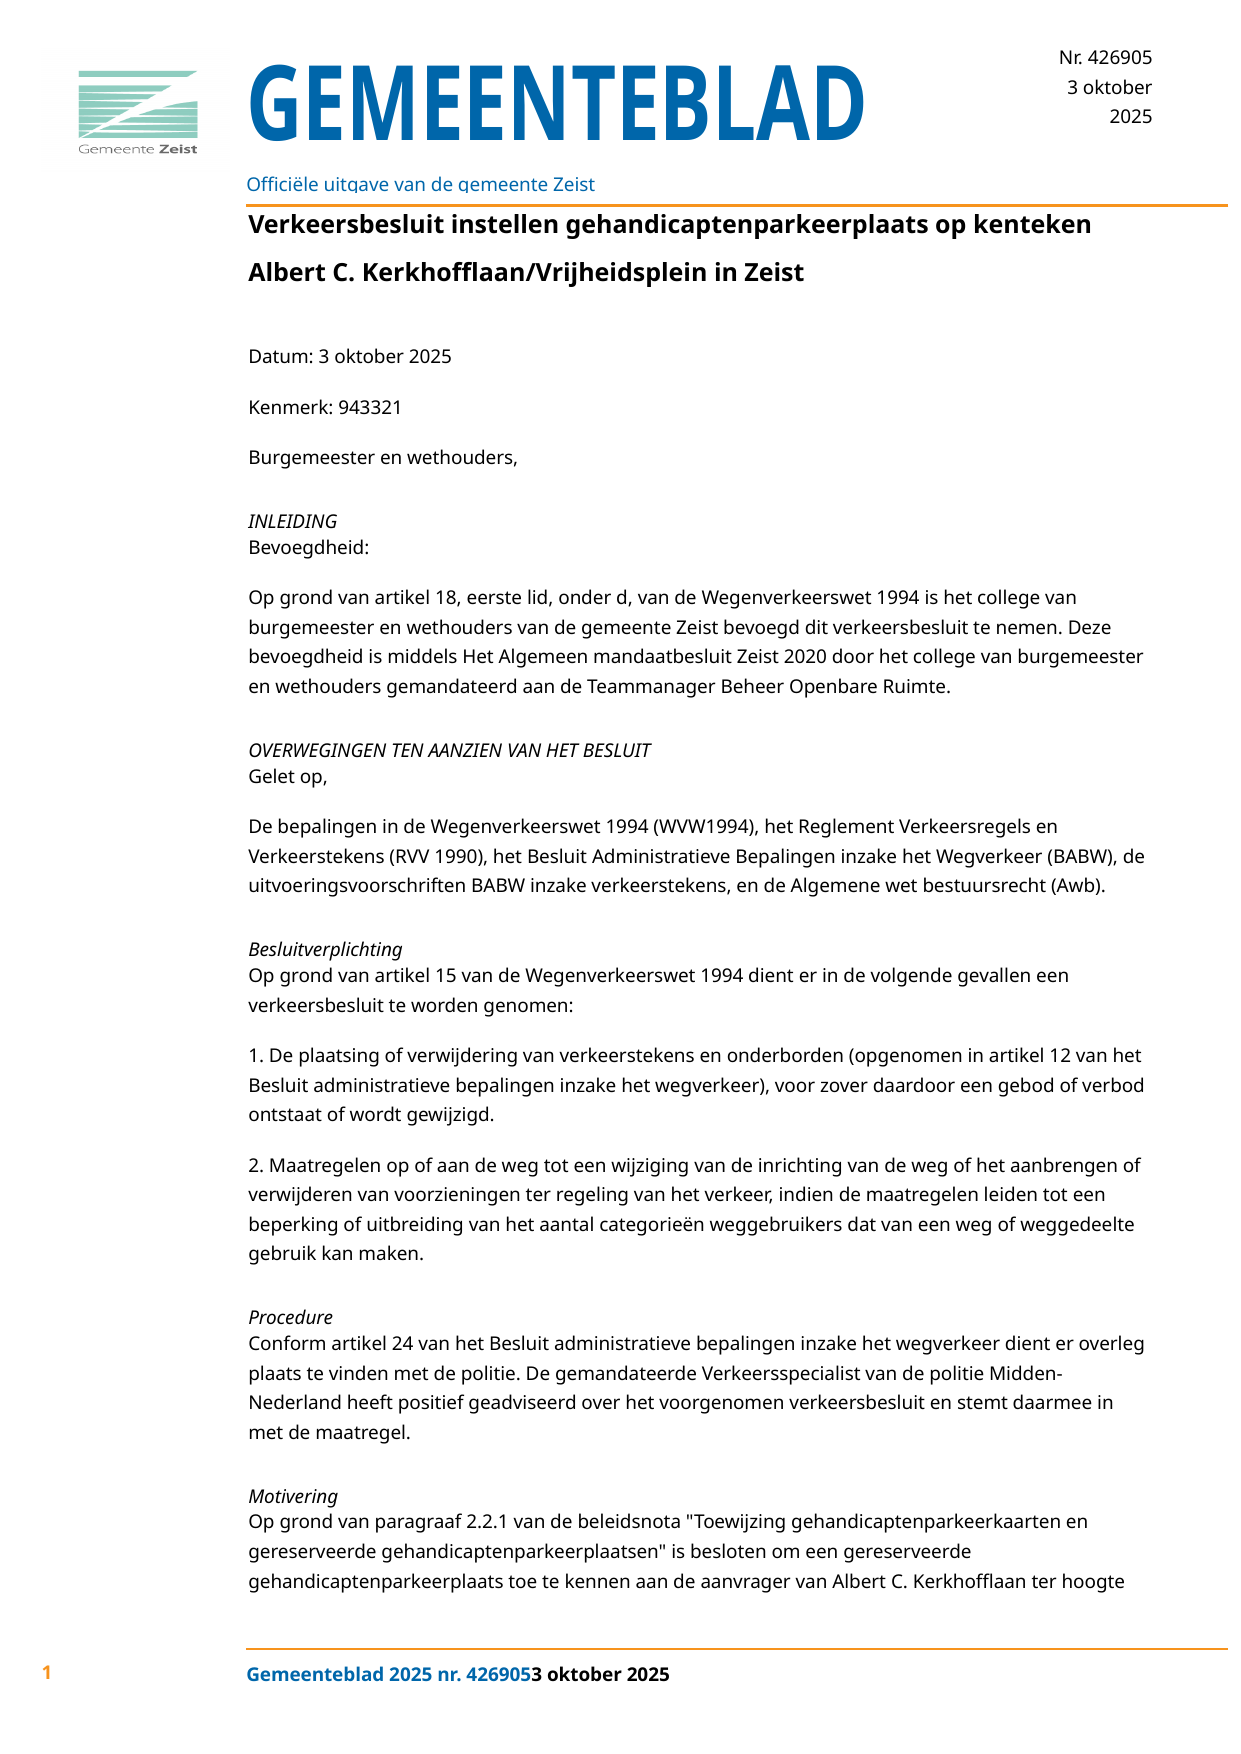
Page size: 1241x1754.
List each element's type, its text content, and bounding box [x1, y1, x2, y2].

text Verkeersbesluit instellen gehandicaptenparkeerplaats op kenteken Albert C. Kerkhofflaan/Vrijheidsplein in Zeist [248, 207, 1152, 288]
text Procedure [248, 1304, 1152, 1330]
text Datum: 3 oktober 2025 [248, 344, 1152, 369]
text Besluitverplichting [248, 937, 1152, 962]
text Motivering [248, 1483, 1152, 1509]
text 1. De plaatsing of verwijdering van verkeerstekens en onderborden (opgenomen in artikel 12 van het Besluit administratieve bepalingen inzake het wegverkeer), voor zover daardoor een gebod of verbod ontstaat of wordt gewijzigd. [248, 1042, 1152, 1127]
text De bepalingen in de Wegenverkeerswet 1994 (WVW1994), het Reglement Verkeersregels en Verkeerstekens (RVV 1990), het Besluit Administratieve Bepalingen inzake het Wegverkeer (BABW), de uitvoeringsvoorschriften BABW inzake verkeerstekens, en de Algemene wet bestuursrecht (Awb). [248, 813, 1152, 898]
text Op grond van paragraaf 2.2.1 van de beleidsnota "Toewijzing gehandicaptenparkeerkaarten en gereserveerde gehandicaptenparkeerplaatsen" is besloten om een gereserveerde gehandicaptenparkeerplaats toe te kennen aan de aanvrager van Albert C. Kerkhofflaan ter hoogte [248, 1509, 1152, 1594]
text Gelet op, [248, 763, 1152, 789]
text Burgemeester en wethouders, [248, 444, 1152, 470]
picture [41, 47, 231, 172]
text Kenmerk: 943321 [248, 394, 1152, 420]
text Conform artikel 24 van het Besluit administratieve bepalingen inzake het wegverkeer dient er overleg plaats te vinden met de politie. De gemandateerde Verkeersspecialist van de politie Midden-Nederland heeft positief geadviseerd over het voorgenomen verkeersbesluit en stemt daarmee in met de maatregel. [248, 1330, 1152, 1445]
text INLEIDING [248, 508, 1152, 534]
text 2. Maatregelen op of aan de weg tot een wijziging van de inrichting van de weg of het aanbrengen of verwijderen van voorzieningen ter regeling van het verkeer, indien de maatregelen leiden tot een beperking of uitbreiding van het aantal categorieën weggebruikers dat van een weg of weggedeelte gebruik kan maken. [248, 1152, 1152, 1266]
text Op grond van artikel 15 van de Wegenverkeerswet 1994 dient er in de volgende gevallen een verkeersbesluit te worden genomen: [248, 962, 1152, 1018]
text OVERWEGINGEN TEN AANZIEN VAN HET BESLUIT [248, 737, 1152, 763]
text Bevoegdheid: [248, 534, 1152, 560]
text Op grond van artikel 18, eerste lid, onder d, van de Wegenverkeerswet 1994 is het college van burgemeester en wethouders van de gemeente Zeist bevoegd dit verkeersbesluit te nemen. Deze bevoegdheid is middels Het Algemeen mandaatbesluit Zeist 2020 door het college van burgemeester en wethouders gemandateerd aan de Teammanager Beheer Openbare Ruimte. [248, 584, 1152, 699]
